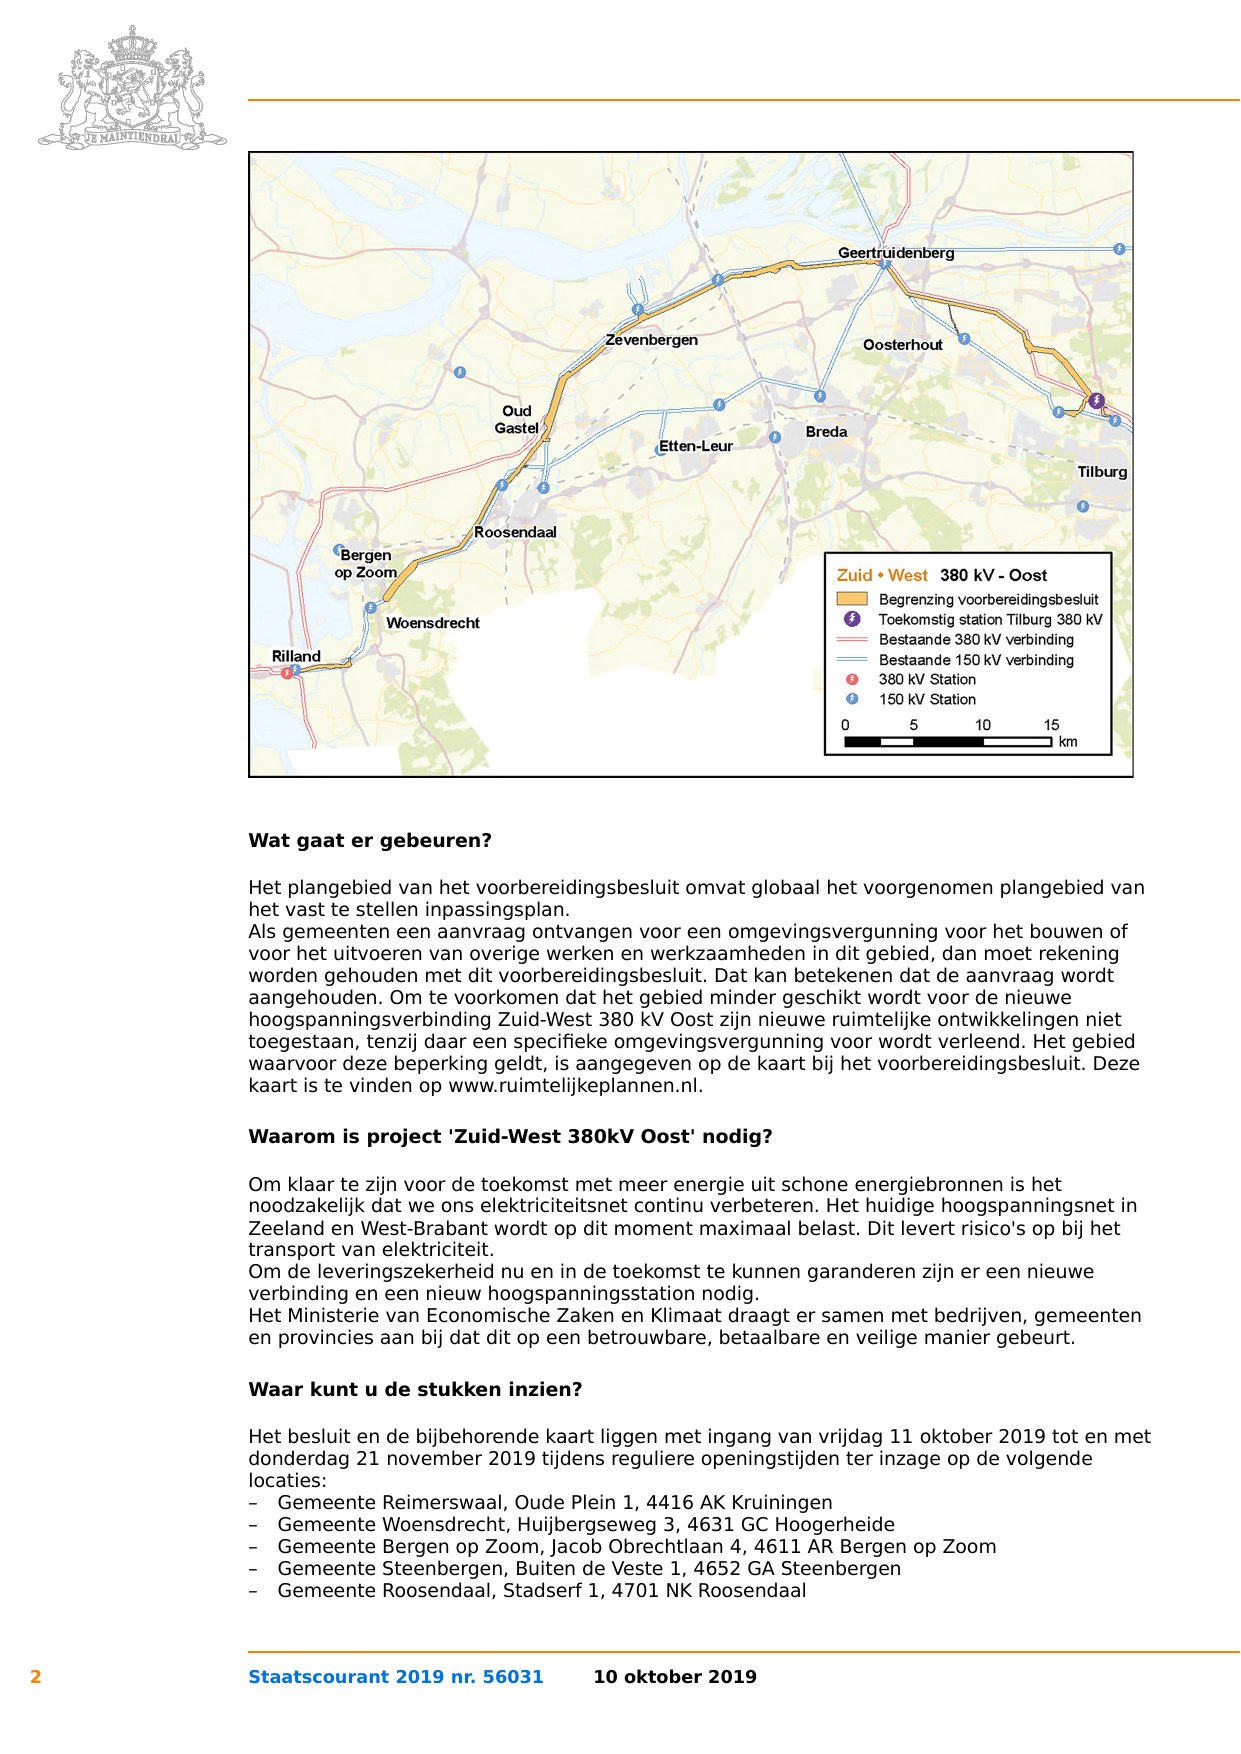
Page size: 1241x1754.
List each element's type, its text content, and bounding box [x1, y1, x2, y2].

subtitle Waarom is project 'Zuid-West 380kV Oost' nodig? [248, 1126, 1163, 1148]
text Als gemeenten een aanvraag ontvangen voor een omgevingsvergunning voor het bouwen of voor het uitvoeren van overige werken en werkzaamheden in dit gebied, dan moet rekening worden gehouden met dit voorbereidingsbesluit. Dat kan betekenen dat de aanvraag wordt aangehouden. Om te voorkomen dat het gebied minder geschikt wordt voor de nieuwe hoogspanningsverbinding Zuid-West 380 kV Oost zijn nieuwe ruimtelijke ontwikkelingen niet toegestaan, tenzij daar een specifieke omgevingsvergunning voor wordt verleend. Het gebied waarvoor deze beperking geldt, is aangegeven op de kaart bij het voorbereidingsbesluit. Deze kaart is te vinden op www.ruimtelijkeplannen.nl. [248, 921, 1163, 1096]
text – Gemeente Steenbergen, Buiten de Veste 1, 4652 GA Steenbergen [248, 1558, 1163, 1580]
text Om klaar te zijn voor de toekomst met meer energie uit schone energiebronnen is het noodzakelijk dat we ons elektriciteitsnet continu verbeteren. Het huidige hoogspanningsnet in Zeeland en West-Brabant wordt op dit moment maximaal belast. Dit levert risico's op bij het transport van elektriciteit. [248, 1173, 1163, 1261]
picture [38, 25, 227, 150]
text – Gemeente Roosendaal, Stadserf 1, 4701 NK Roosendaal [248, 1580, 1163, 1602]
picture [248, 151, 1134, 778]
subtitle Waar kunt u de stukken inzien? [248, 1379, 1163, 1401]
text – Gemeente Bergen op Zoom, Jacob Obrechtlaan 4, 4611 AR Bergen op Zoom [248, 1536, 1163, 1558]
text Om de leveringszekerheid nu en in de toekomst te kunnen garanderen zijn er een nieuwe verbinding en een nieuw hoogspanningsstation nodig. [248, 1261, 1163, 1305]
text – Gemeente Woensdrecht, Huijbergseweg 3, 4631 GC Hoogerheide [248, 1514, 1163, 1536]
subtitle Wat gaat er gebeuren? [248, 830, 1163, 852]
text – Gemeente Reimerswaal, Oude Plein 1, 4416 AK Kruiningen [248, 1492, 1163, 1514]
text Het besluit en de bijbehorende kaart liggen met ingang van vrijdag 11 oktober 2019 tot en met donderdag 21 november 2019 tijdens reguliere openingstijden ter inzage op de volgende locaties: [248, 1426, 1163, 1492]
text Het plangebied van het voorbereidingsbesluit omvat globaal het voorgenomen plangebied van het vast te stellen inpassingsplan. [248, 877, 1163, 921]
text Het Ministerie van Economische Zaken en Klimaat draagt er samen met bedrijven, gemeenten en provincies aan bij dat dit op een betrouwbare, betaalbare en veilige manier gebeurt. [248, 1305, 1163, 1349]
